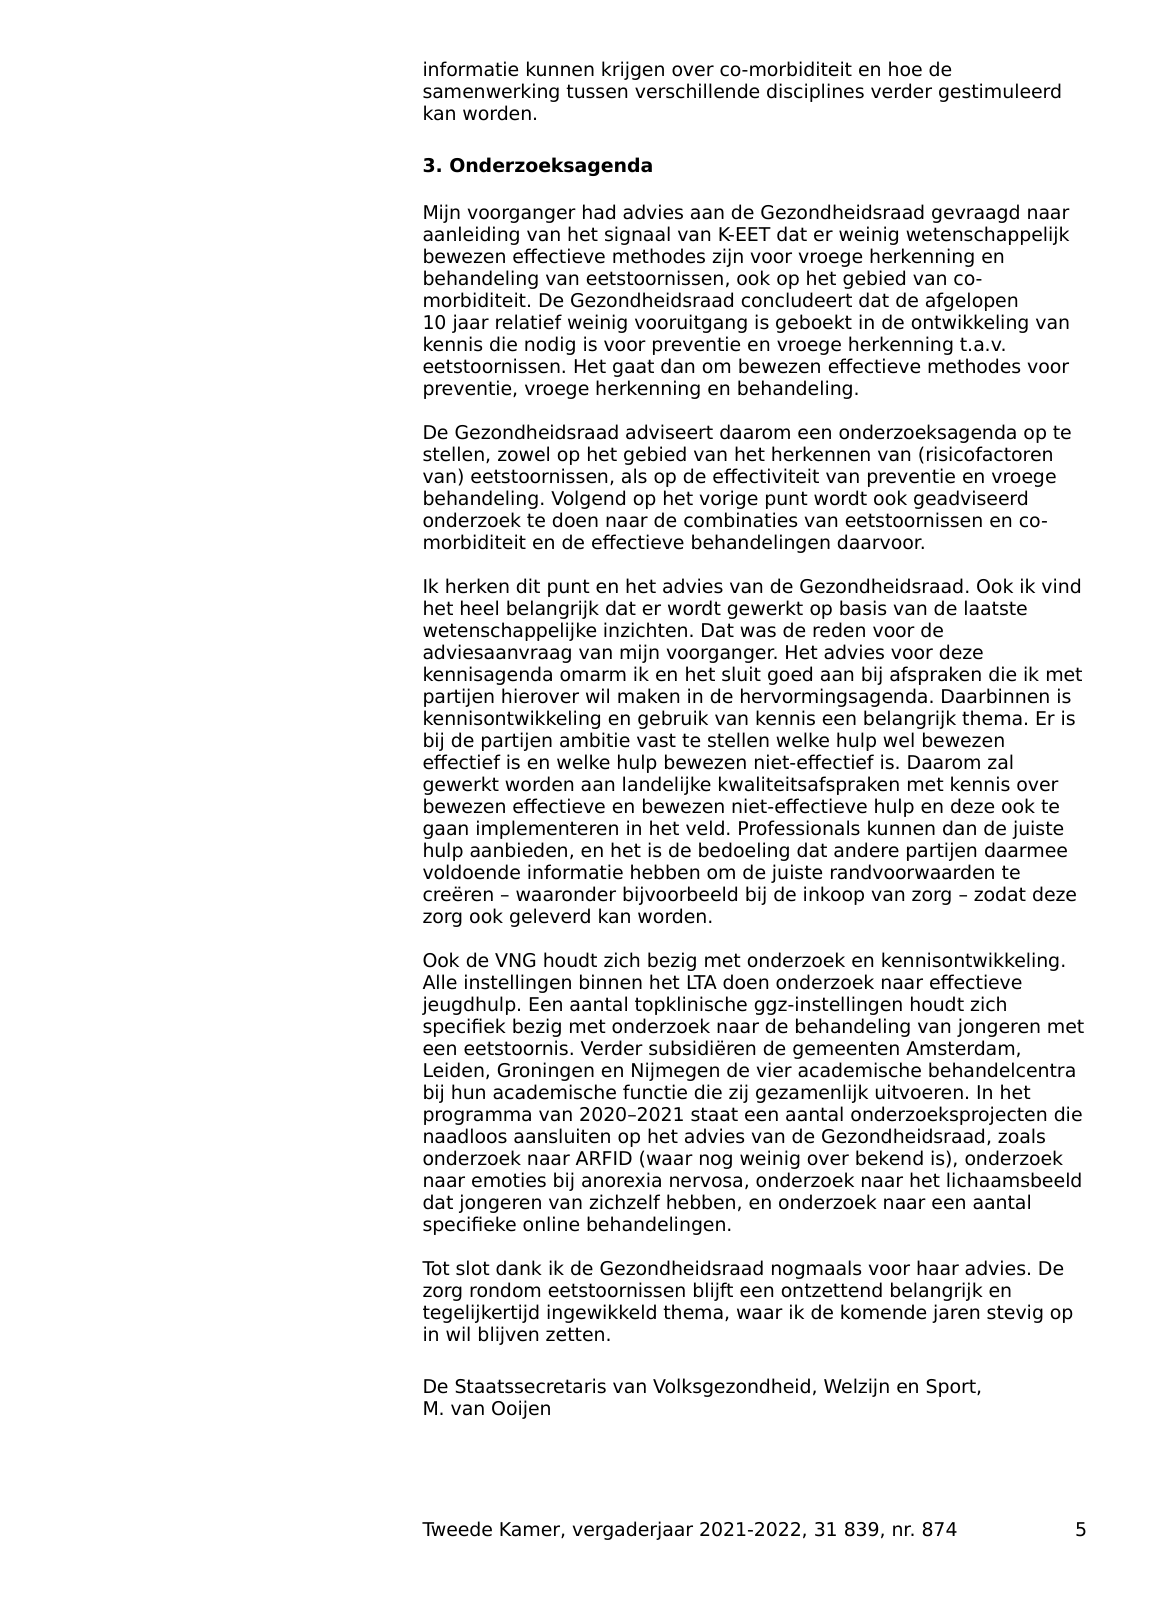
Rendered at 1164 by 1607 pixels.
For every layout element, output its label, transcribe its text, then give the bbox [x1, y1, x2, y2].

text Mijn voorganger had advies aan de Gezondheidsraad gevraagd naar aanleiding van het signaal van K-EET dat er weinig wetenschappelijk bewezen effectieve methodes zijn voor vroege herkenning en behandeling van eetstoornissen, ook op het gebied van co-morbiditeit. De Gezondheidsraad concludeert dat de afgelopen 10 jaar relatief weinig vooruitgang is geboekt in de ontwikkeling van kennis die nodig is voor preventie en vroege herkenning t.a.v. eetstoornissen. Het gaat dan om bewezen effectieve methodes voor preventie, vroege herkenning en behandeling. [422, 202, 1087, 400]
text Ook de VNG houdt zich bezig met onderzoek en kennisontwikkeling. Alle instellingen binnen het LTA doen onderzoek naar effectieve jeugdhulp. Een aantal topklinische ggz-instellingen houdt zich specifiek bezig met onderzoek naar de behandeling van jongeren met een eetstoornis. Verder subsidiëren de gemeenten Amsterdam, Leiden, Groningen en Nijmegen de vier academische behandelcentra bij hun academische functie die zij gezamenlijk uitvoeren. In het programma van 2020–2021 staat een aantal onderzoeksprojecten die naadloos aansluiten op het advies van de Gezondheidsraad, zoals onderzoek naar ARFID (waar nog weinig over bekend is), onderzoek naar emoties bij anorexia nervosa, onderzoek naar het lichaamsbeeld dat jongeren van zichzelf hebben, en onderzoek naar een aantal specifieke online behandelingen. [422, 950, 1087, 1236]
subtitle 3. Onderzoeksagenda [422, 155, 1087, 177]
text Tot slot dank ik de Gezondheidsraad nogmaals voor haar advies. De zorg rondom eetstoornissen blijft een ontzettend belangrijk en tegelijkertijd ingewikkeld thema, waar ik de komende jaren stevig op in wil blijven zetten. [422, 1258, 1087, 1346]
text Ik herken dit punt en het advies van de Gezondheidsraad. Ook ik vind het heel belangrijk dat er wordt gewerkt op basis van de laatste wetenschappelijke inzichten. Dat was de reden voor de adviesaanvraag van mijn voorganger. Het advies voor deze kennisagenda omarm ik en het sluit goed aan bij afspraken die ik met partijen hierover wil maken in de hervormingsagenda. Daarbinnen is kennisontwikkeling en gebruik van kennis een belangrijk thema. Er is bij de partijen ambitie vast te stellen welke hulp wel bewezen effectief is en welke hulp bewezen niet-effectief is. Daarom zal gewerkt worden aan landelijke kwaliteitsafspraken met kennis over bewezen effectieve en bewezen niet-effectieve hulp en deze ook te gaan implementeren in het veld. Professionals kunnen dan de juiste hulp aanbieden, en het is de bedoeling dat andere partijen daarmee voldoende informatie hebben om de juiste randvoorwaarden te creëren – waaronder bijvoorbeeld bij de inkoop van zorg – zodat deze zorg ook geleverd kan worden. [422, 576, 1087, 928]
text informatie kunnen krijgen over co-morbiditeit en hoe de samenwerking tussen verschillende disciplines verder gestimuleerd kan worden. [422, 59, 1087, 125]
text De Staatssecretaris van Volksgezondheid, Welzijn en Sport, M. van Ooijen [422, 1376, 1087, 1420]
text De Gezondheidsraad adviseert daarom een onderzoeksagenda op te stellen, zowel op het gebied van het herkennen van (risicofactoren van) eetstoornissen, als op de effectiviteit van preventie en vroege behandeling. Volgend op het vorige punt wordt ook geadviseerd onderzoek te doen naar de combinaties van eetstoornissen en co-morbiditeit en de effectieve behandelingen daarvoor. [422, 422, 1087, 554]
